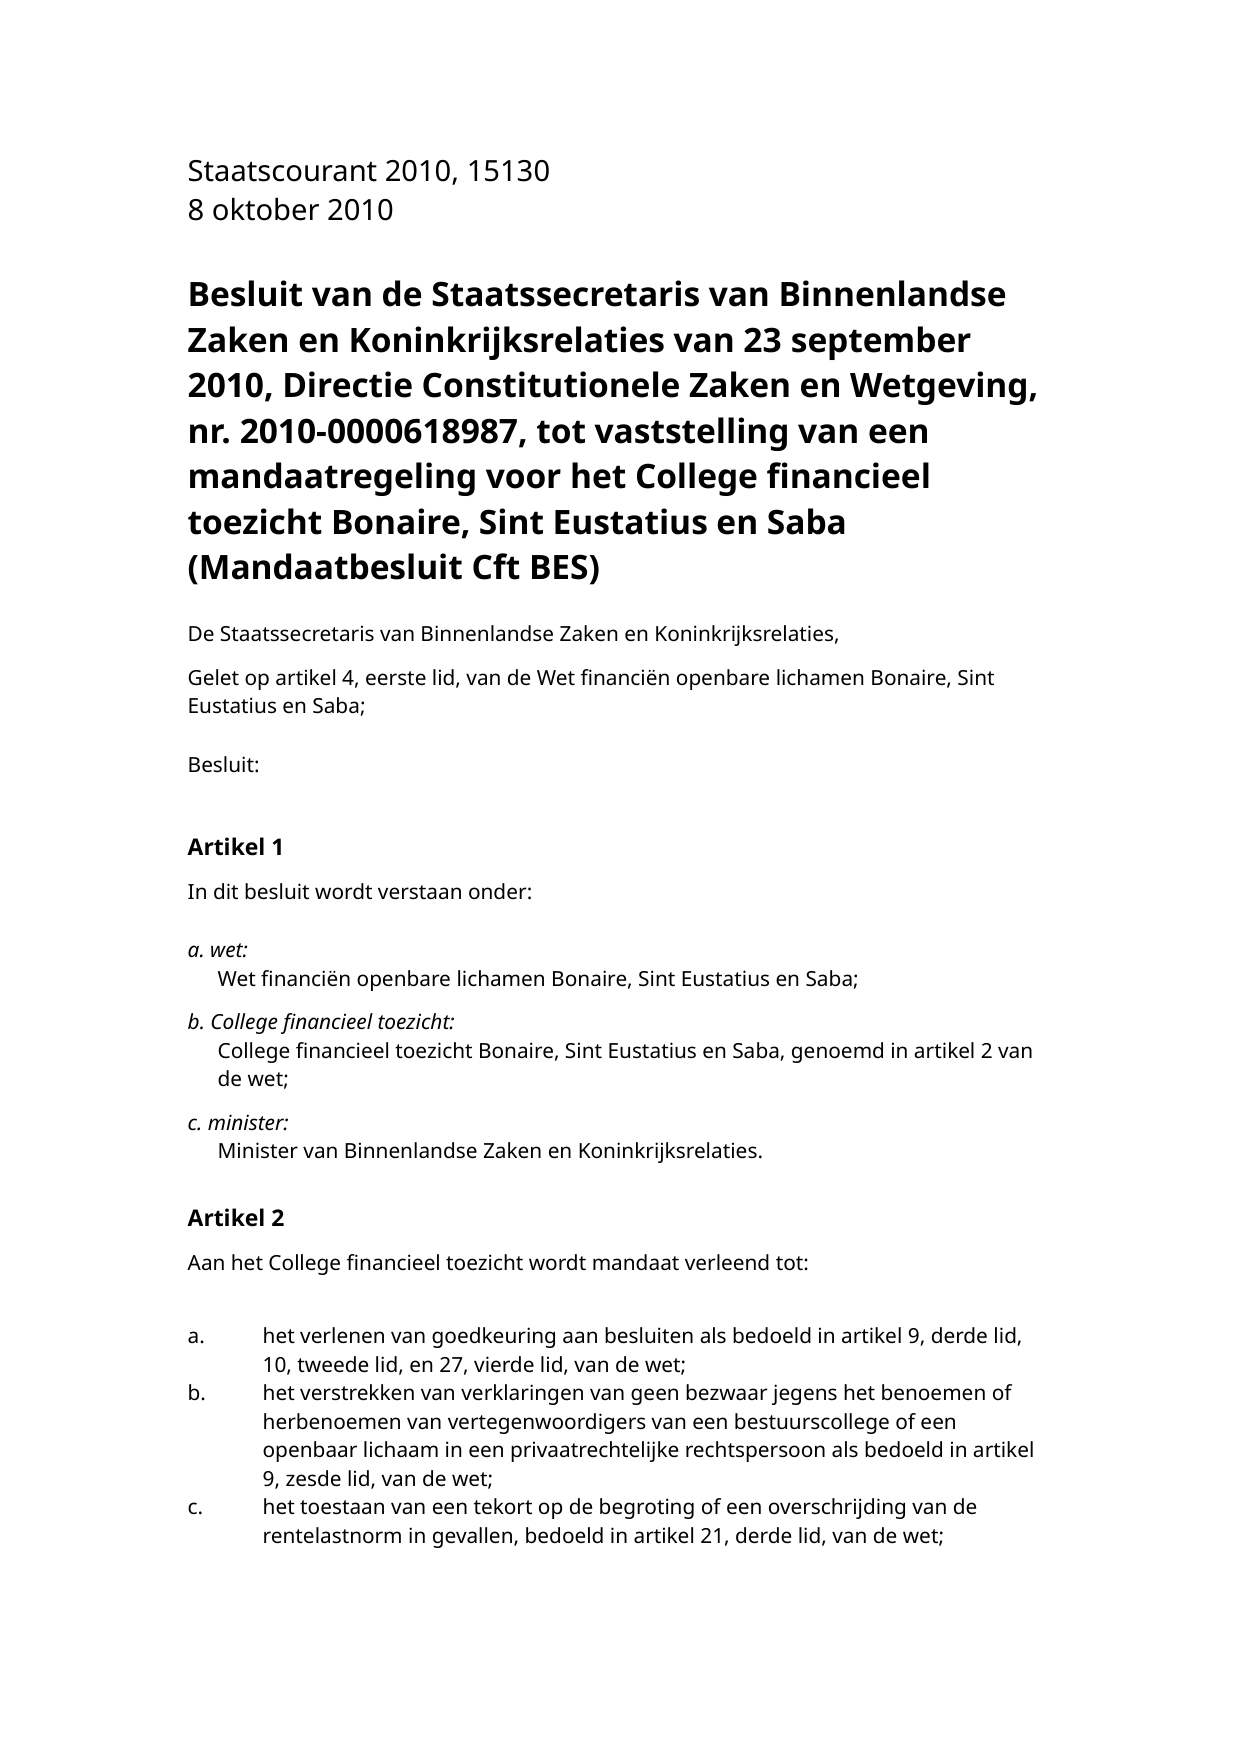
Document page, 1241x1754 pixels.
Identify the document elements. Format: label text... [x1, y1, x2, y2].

subtitle Artikel 1 [187, 831, 1053, 862]
text c. minister: [187, 1108, 1053, 1136]
text Wet financiën openbare lichamen Bonaire, Sint Eustatius en Saba; [217, 964, 1053, 992]
text Minister van Binnenlandse Zaken en Koninkrijksrelaties. [217, 1136, 1053, 1164]
text a. wet: [187, 935, 1053, 964]
list het toestaan van een tekort op de begroting of een overschrijding van de rentelastnorm in gevallen, bedoeld in artikel 21, derde lid, van de wet; [187, 1492, 1053, 1549]
text De Staatssecretaris van Binnenlandse Zaken en Koninkrijksrelaties, [187, 619, 1053, 648]
text 8 oktober 2010 [187, 190, 1053, 229]
text College financieel toezicht Bonaire, Sint Eustatius en Saba, genoemd in artikel 2 van de wet; [217, 1036, 1053, 1093]
text In dit besluit wordt verstaan onder: [187, 877, 1053, 905]
list het verstrekken van verklaringen van geen bezwaar jegens het benoemen of herbenoemen van vertegenwoordigers van een bestuurscollege of een openbaar lichaam in een privaatrechtelijke rechtspersoon als bedoeld in artikel 9, zesde lid, van de wet; [187, 1378, 1053, 1492]
text Gelet op artikel 4, eerste lid, van de Wet financiën openbare lichamen Bonaire, Sint Eustatius en Saba; [187, 663, 1053, 720]
text Staatscourant 2010, 15130 [187, 150, 1053, 190]
subtitle Artikel 2 [187, 1202, 1053, 1233]
subtitle Besluit van de Staatssecretaris van Binnenlandse Zaken en Koninkrijksrelaties van 23 september 2010, Directie Constitutionele Zaken en Wetgeving, nr. 2010-0000618987, tot vaststelling van een mandaatregeling voor het College financieel toezicht Bonaire, Sint Eustatius en Saba (Mandaatbesluit Cft BES) [187, 271, 1053, 589]
text Besluit: [187, 750, 1053, 778]
text b. College financieel toezicht: [187, 1007, 1053, 1036]
text Aan het College financieel toezicht wordt mandaat verleend tot: [187, 1248, 1053, 1277]
list het verlenen van goedkeuring aan besluiten als bedoeld in artikel 9, derde lid, 10, tweede lid, en 27, vierde lid, van de wet; [187, 1322, 1053, 1378]
